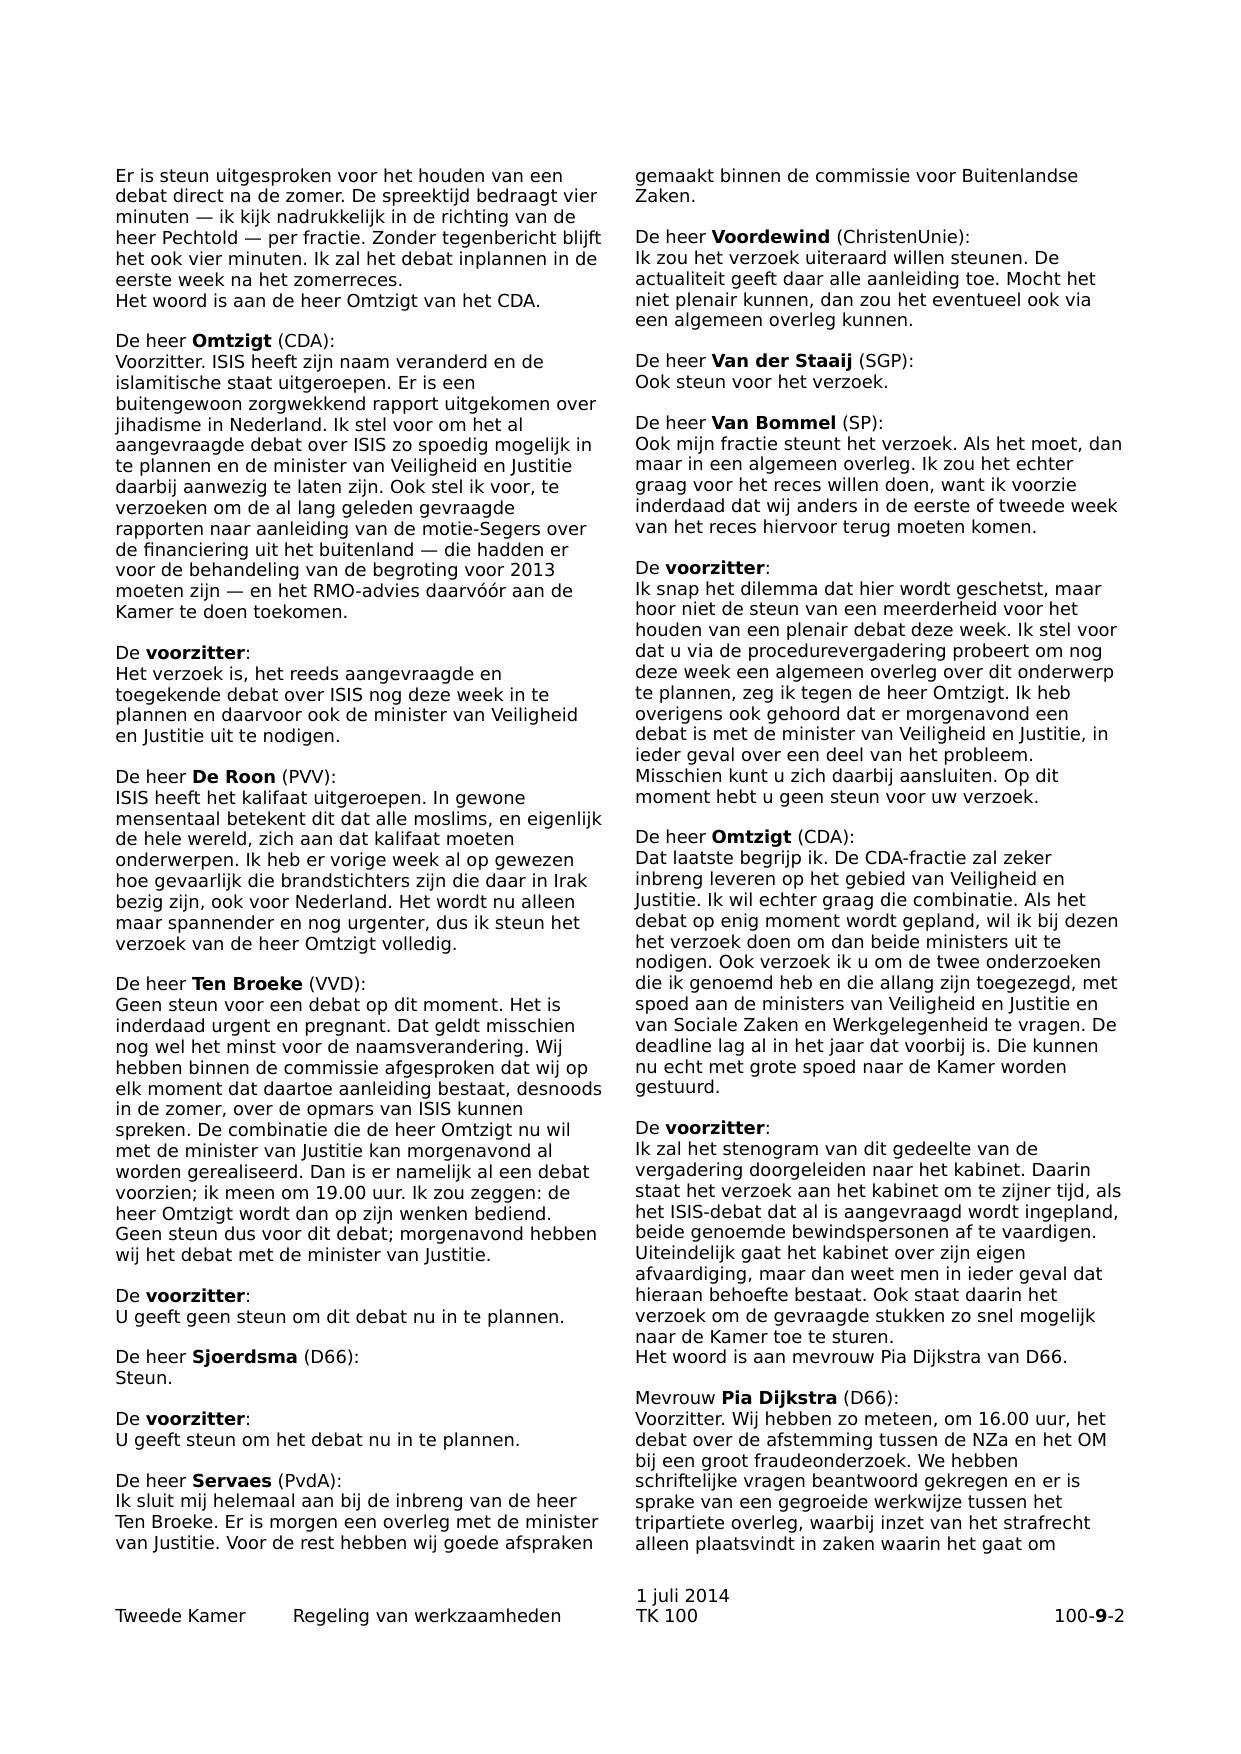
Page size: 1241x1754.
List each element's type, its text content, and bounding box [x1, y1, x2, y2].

text De voorzitter: [115, 1409, 605, 1429]
text De heer Van der Staaij (SGP): [635, 351, 1125, 372]
text De heer Omtzigt (CDA): [115, 331, 605, 352]
text De voorzitter: [635, 557, 1125, 578]
text Steun. [115, 1368, 605, 1389]
text Ik sluit mij helemaal aan bij de inbreng van de heer Ten Broeke. Er is morgen een overleg met de minister van Justitie. Voor de rest hebben wij goede afspraken [115, 1491, 605, 1554]
text Ook mijn fractie steunt het verzoek. Als het moet, dan maar in een algemeen overleg. Ik zou het echter graag voor het reces willen doen, want ik voorzie inderdaad dat wij anders in de eerste of tweede week van het reces hiervoor terug moeten komen. [635, 433, 1125, 537]
text Ook steun voor het verzoek. [635, 372, 1125, 393]
text Er is steun uitgesproken voor het houden van een debat direct na de zomer. De spreektijd bedraagt vier minuten — ik kijk nadrukkelijk in de richting van de heer Pechtold — per fractie. Zonder tegenbericht blijft het ook vier minuten. Ik zal het debat inplannen in de eerste week na het zomerreces. [115, 165, 605, 290]
text gemaakt binnen de commissie voor Buitenlandse Zaken. [635, 165, 1125, 207]
text Het woord is aan mevrouw Pia Dijkstra van D66. [635, 1347, 1125, 1368]
text De heer Omtzigt (CDA): [635, 827, 1125, 848]
text De voorzitter: [115, 643, 605, 663]
text U geeft steun om het debat nu in te plannen. [115, 1429, 605, 1450]
text De voorzitter: [635, 1118, 1125, 1139]
text De heer De Roon (PVV): [115, 767, 605, 787]
text ISIS heeft het kalifaat uitgeroepen. In gewone mensentaal betekent dit dat alle moslims, en eigenlijk de hele wereld, zich aan dat kalifaat moeten onderwerpen. Ik heb er vorige week al op gewezen hoe gevaarlijk die brandstichters zijn die daar in Irak bezig zijn, ook voor Nederland. Het wordt nu alleen maar spannender en nog urgenter, dus ik steun het verzoek van de heer Omtzigt volledig. [115, 787, 605, 954]
text Mevrouw Pia Dijkstra (D66): [635, 1388, 1125, 1409]
text De heer Servaes (PvdA): [115, 1470, 605, 1491]
text Dat laatste begrijp ik. De CDA-fractie zal zeker inbreng leveren op het gebied van Veiligheid en Justitie. Ik wil echter graag die combinatie. Als het debat op enig moment wordt gepland, wil ik bij dezen het verzoek doen om dan beide ministers uit te nodigen. Ook verzoek ik u om de twee onderzoeken die ik genoemd heb en die allang zijn toegezegd, met spoed aan de ministers van Veiligheid en Justitie en van Sociale Zaken en Werkgelegenheid te vragen. De deadline lag al in het jaar dat voorbij is. Die kunnen nu echt met grote spoed naar de Kamer worden gestuurd. [635, 848, 1125, 1098]
text De heer Sjoerdsma (D66): [115, 1347, 605, 1368]
text U geeft geen steun om dit debat nu in te plannen. [115, 1306, 605, 1327]
text Het woord is aan de heer Omtzigt van het CDA. [115, 290, 605, 311]
text Ik zal het stenogram van dit gedeelte van de vergadering doorgeleiden naar het kabinet. Daarin staat het verzoek aan het kabinet om te zijner tijd, als het ISIS-debat dat al is aangevraagd wordt ingepland, beide genoemde bewindspersonen af te vaardigen. Uiteindelijk gaat het kabinet over zijn eigen afvaardiging, maar dan weet men in ieder geval dat hieraan behoefte bestaat. Ook staat daarin het verzoek om de gevraagde stukken zo snel mogelijk naar de Kamer toe te sturen. [635, 1139, 1125, 1347]
text De heer Voordewind (ChristenUnie): [635, 227, 1125, 248]
text De voorzitter: [115, 1286, 605, 1306]
text De heer Ten Broeke (VVD): [115, 974, 605, 995]
text Voorzitter. Wij hebben zo meteen, om 16.00 uur, het debat over de afstemming tussen de NZa en het OM bij een groot fraudeonderzoek. We hebben schriftelijke vragen beantwoord gekregen en er is sprake van een gegroeide werkwijze tussen het tripartiete overleg, waarbij inzet van het strafrecht alleen plaatsvindt in zaken waarin het gaat om [635, 1409, 1125, 1554]
text Voorzitter. ISIS heeft zijn naam veranderd en de islamitische staat uitgeroepen. Er is een buitengewoon zorgwekkend rapport uitgekomen over jihadisme in Nederland. Ik stel voor om het al aangevraagde debat over ISIS zo spoedig mogelijk in te plannen en de minister van Veiligheid en Justitie daarbij aanwezig te laten zijn. Ook stel ik voor, te verzoeken om de al lang geleden gevraagde rapporten naar aanleiding van de motie-Segers over de financiering uit het buitenland — die hadden er voor de behandeling van de begroting voor 2013 moeten zijn — en het RMO-advies daarvóór aan de Kamer te doen toekomen. [115, 352, 605, 623]
text Geen steun voor een debat op dit moment. Het is inderdaad urgent en pregnant. Dat geldt misschien nog wel het minst voor de naamsverandering. Wij hebben binnen de commissie afgesproken dat wij op elk moment dat daartoe aanleiding bestaat, desnoods in de zomer, over de opmars van ISIS kunnen spreken. De combinatie die de heer Omtzigt nu wil met de minister van Justitie kan morgenavond al worden gerealiseerd. Dan is er namelijk al een debat voorzien; ik meen om 19.00 uur. Ik zou zeggen: de heer Omtzigt wordt dan op zijn wenken bediend. Geen steun dus voor dit debat; morgenavond hebben wij het debat met de minister van Justitie. [115, 995, 605, 1266]
text Het verzoek is, het reeds aangevraagde en toegekende debat over ISIS nog deze week in te plannen en daarvoor ook de minister van Veiligheid en Justitie uit te nodigen. [115, 663, 605, 747]
text De heer Van Bommel (SP): [635, 413, 1125, 433]
text Ik zou het verzoek uiteraard willen steunen. De actualiteit geeft daar alle aanleiding toe. Mocht het niet plenair kunnen, dan zou het eventueel ook via een algemeen overleg kunnen. [635, 248, 1125, 331]
text Ik snap het dilemma dat hier wordt geschetst, maar hoor niet de steun van een meerderheid voor het houden van een plenair debat deze week. Ik stel voor dat u via de procedurevergadering probeert om nog deze week een algemeen overleg over dit onderwerp te plannen, zeg ik tegen de heer Omtzigt. Ik heb overigens ook gehoord dat er morgenavond een debat is met de minister van Veiligheid en Justitie, in ieder geval over een deel van het probleem. Misschien kunt u zich daarbij aansluiten. Op dit moment hebt u geen steun voor uw verzoek. [635, 578, 1125, 807]
